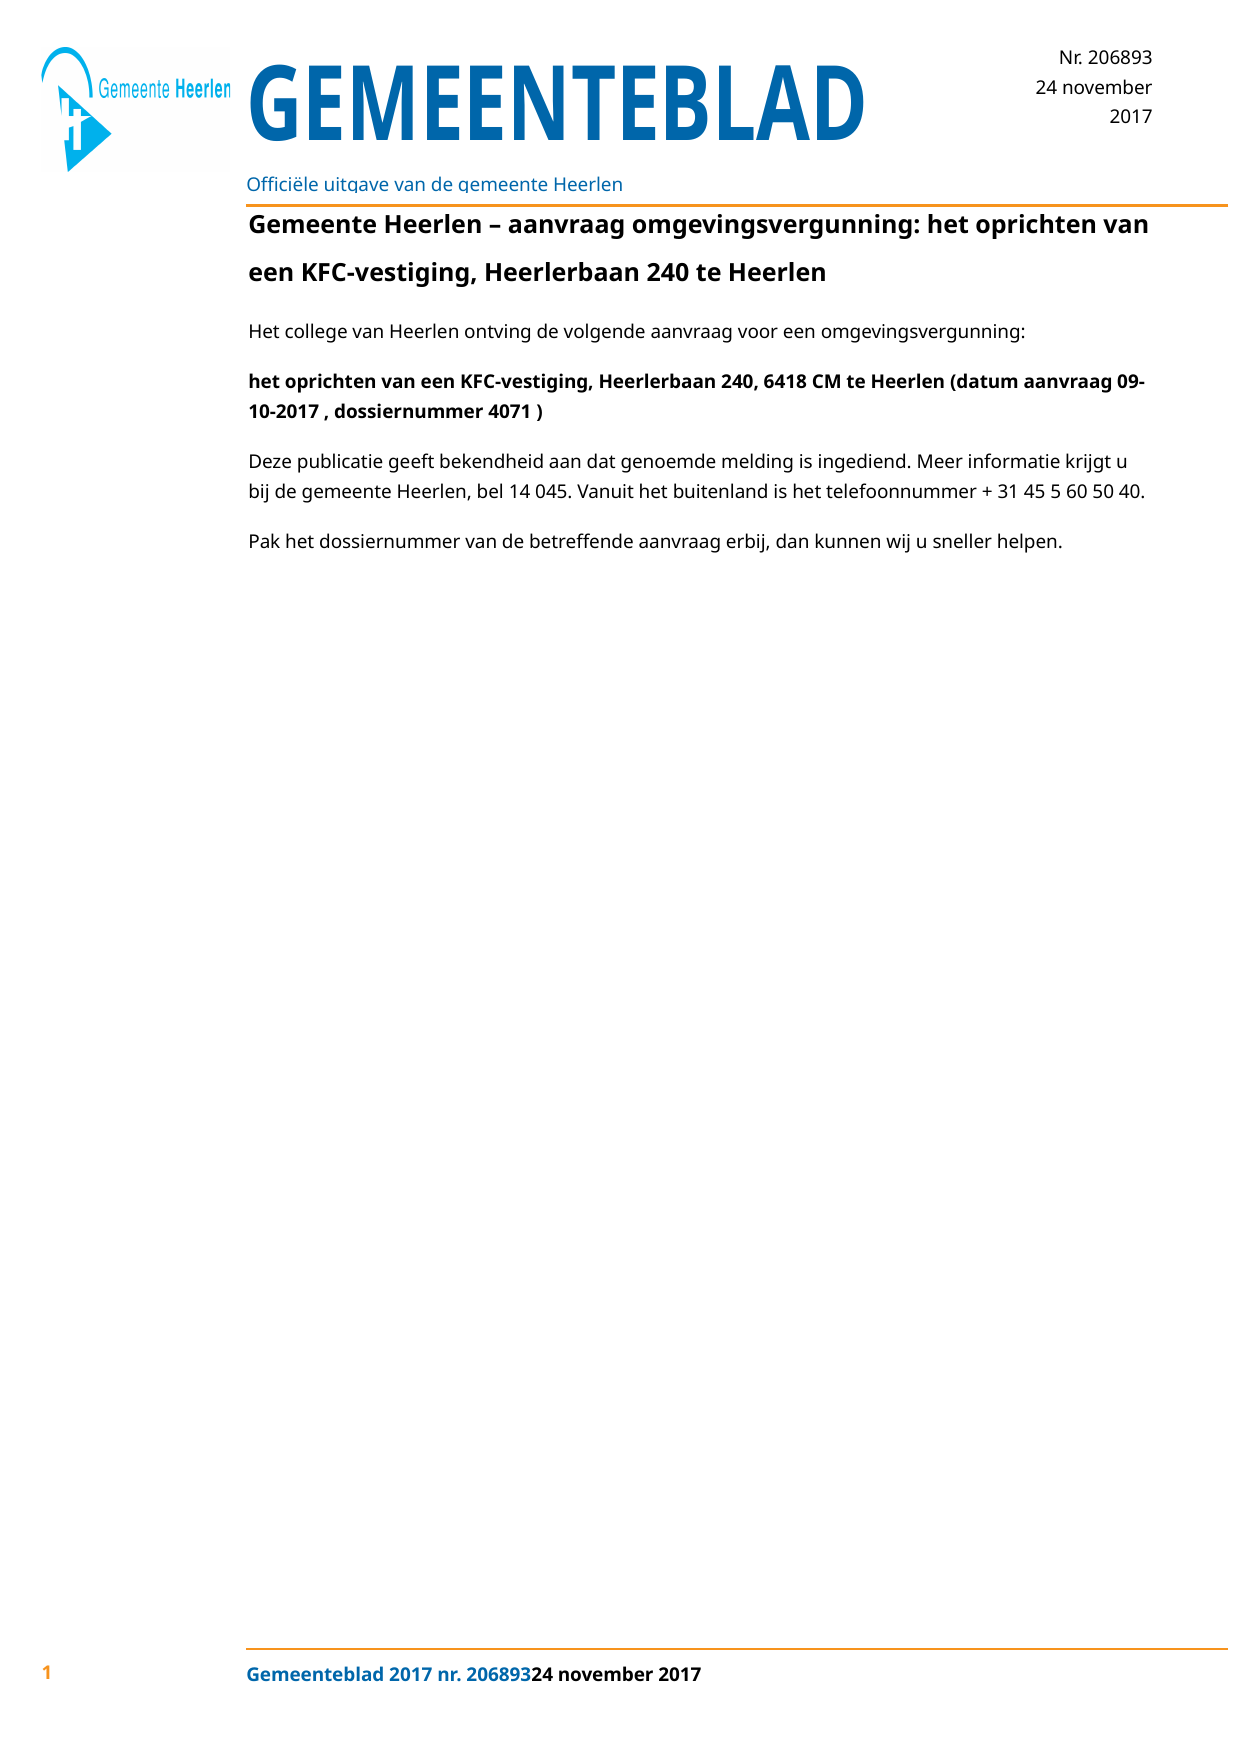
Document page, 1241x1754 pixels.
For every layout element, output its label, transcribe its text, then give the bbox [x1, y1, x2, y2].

picture [41, 47, 58, 70]
text het oprichten van een KFC-vestiging, Heerlerbaan 240, 6418 CM te Heerlen (datum aanvraag 09-10-2017 , dossiernummer 4071 ) [248, 368, 1152, 424]
text Deze publicatie geeft bekendheid aan dat genoemde melding is ingediend. Meer informatie krijgt u bij de gemeente Heerlen, bel 14 045. Vanuit het buitenland is het telefoonnummer + 31 45 5 60 50 40. [248, 448, 1152, 504]
text Pak het dossiernummer van de betreffende aanvraag erbij, dan kunnen wij u sneller helpen. [248, 528, 1152, 554]
text Gemeente Heerlen – aanvraag omgevingsvergunning: het oprichten van een KFC-vestiging, Heerlerbaan 240 te Heerlen [248, 207, 1152, 288]
text Het college van Heerlen ontving de volgende aanvraag voor een omgevingsvergunning: [248, 318, 1152, 344]
picture [41, 47, 231, 172]
